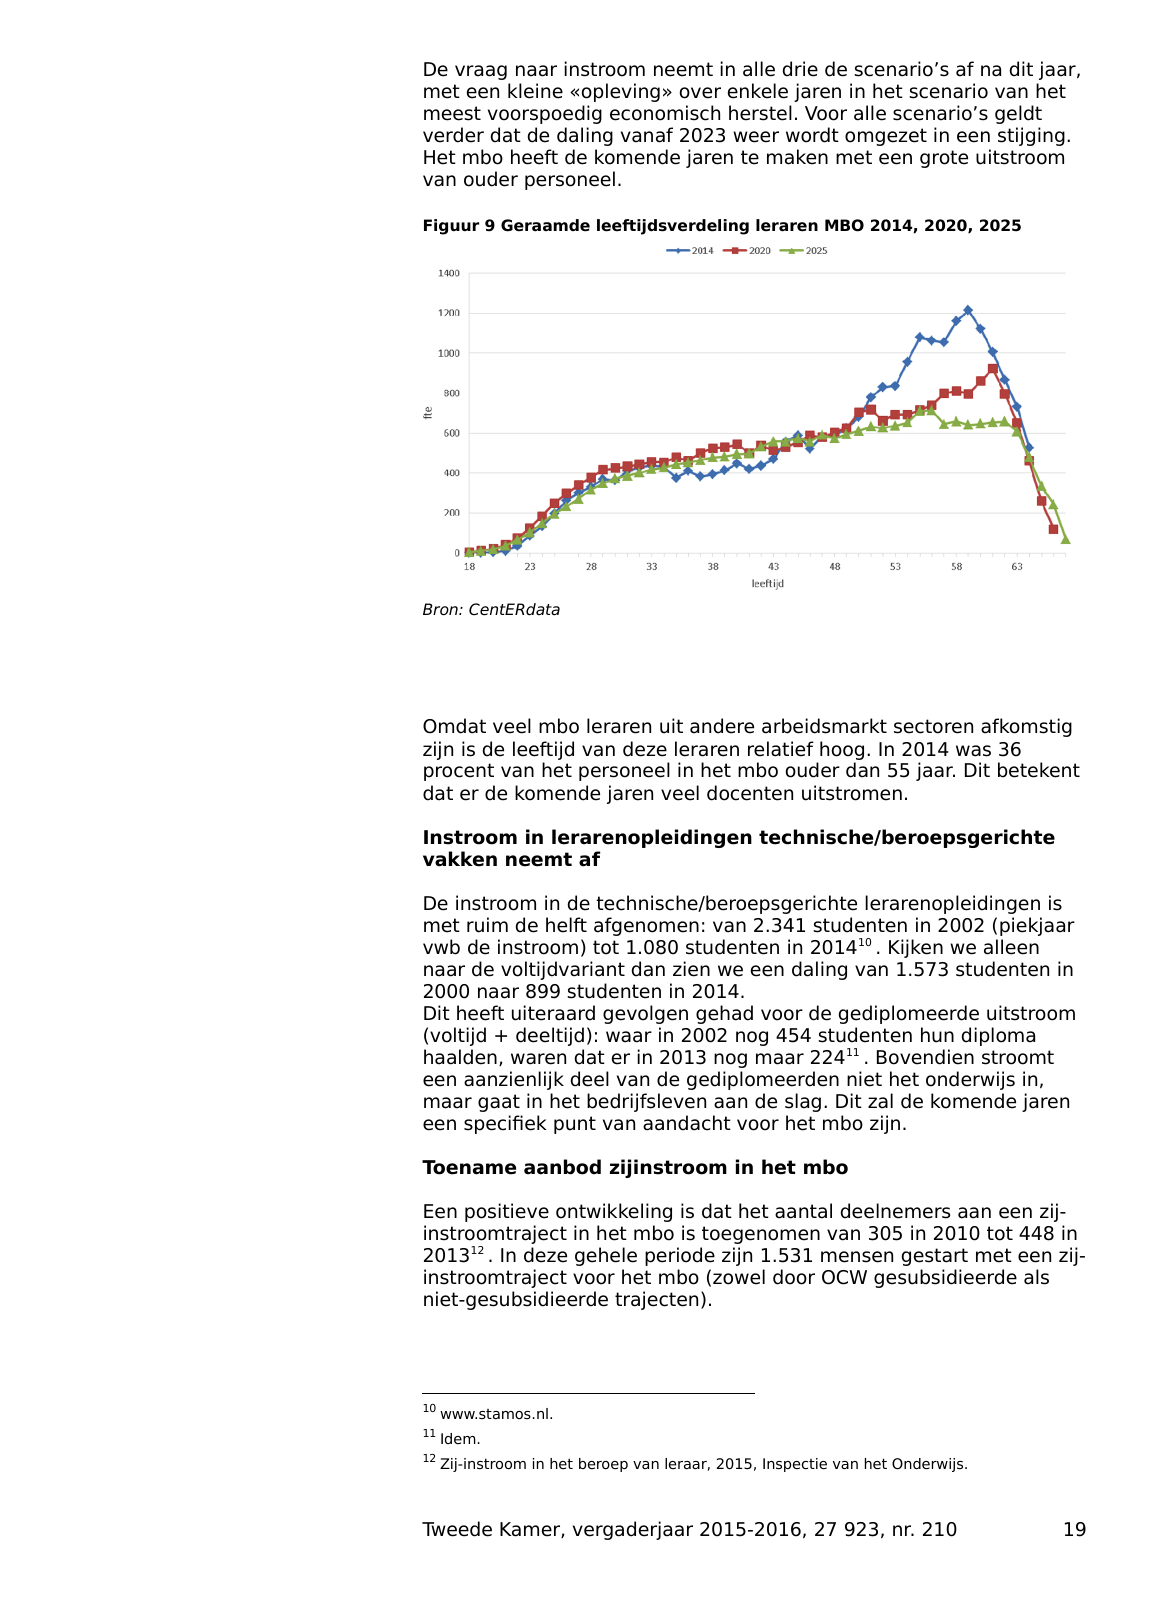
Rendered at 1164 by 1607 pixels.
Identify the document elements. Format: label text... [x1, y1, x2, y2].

text Zij-instroom in het beroep van leraar, 2015, Inspectie van het Onderwijs. [422, 1452, 1087, 1474]
text De instroom in de technische/beroepsgerichte lerarenopleidingen is met ruim de helft afgenomen: van 2.341 studenten in 2002 (piekjaar vwb de instroom) tot 1.080 studenten in 2014. Kijken we alleen naar de voltijdvariant dan zien we een daling van 1.573 studenten in 2000 naar 899 studenten in 2014. [422, 893, 1087, 1003]
text Omdat veel mbo leraren uit andere arbeidsmarkt sectoren afkomstig zijn is de leeftijd van deze leraren relatief hoog. In 2014 was 36 procent van het personeel in het mbo ouder dan 55 jaar. Dit betekent dat er de komende jaren veel docenten uitstromen. [422, 716, 1087, 804]
subtitle Toename aanbod zijinstroom in het mbo [422, 1157, 1087, 1179]
text De vraag naar instroom neemt in alle drie de scenario’s af na dit jaar, met een kleine «opleving» over enkele jaren in het scenario van het meest voorspoedig economisch herstel. Voor alle scenario’s geldt verder dat de daling vanaf 2023 weer wordt omgezet in een stijging. [422, 59, 1087, 147]
text www.stamos.nl. [422, 1402, 1087, 1424]
subtitle Instroom in lerarenopleidingen technische/beroepsgerichte vakken neemt af [422, 827, 1087, 871]
picture [422, 246, 1072, 590]
text Het mbo heeft de komende jaren te maken met een grote uitstroom van ouder personeel. [422, 147, 1087, 191]
text Bron: CentERdata [422, 601, 1072, 619]
text Een positieve ontwikkeling is dat het aantal deelnemers aan een zij-instroomtraject in het mbo is toegenomen van 305 in 2010 tot 448 in 2013. In deze gehele periode zijn 1.531 mensen gestart met een zij-instroomtraject voor het mbo (zowel door OCW gesubsidieerde als niet-gesubsidieerde trajecten). [422, 1201, 1087, 1311]
text Dit heeft uiteraard gevolgen gehad voor de gediplomeerde uitstroom (voltijd + deeltijd): waar in 2002 nog 454 studenten hun diploma haalden, waren dat er in 2013 nog maar 224. Bovendien stroomt een aanzienlijk deel van de gediplomeerden niet het onderwijs in, maar gaat in het bedrijfsleven aan de slag. Dit zal de komende jaren een specifiek punt van aandacht voor het mbo zijn. [422, 1003, 1087, 1134]
text Idem. [422, 1427, 1087, 1449]
text Figuur 9 Geraamde leeftijdsverdeling leraren MBO 2014, 2020, 2025 [422, 217, 1072, 235]
